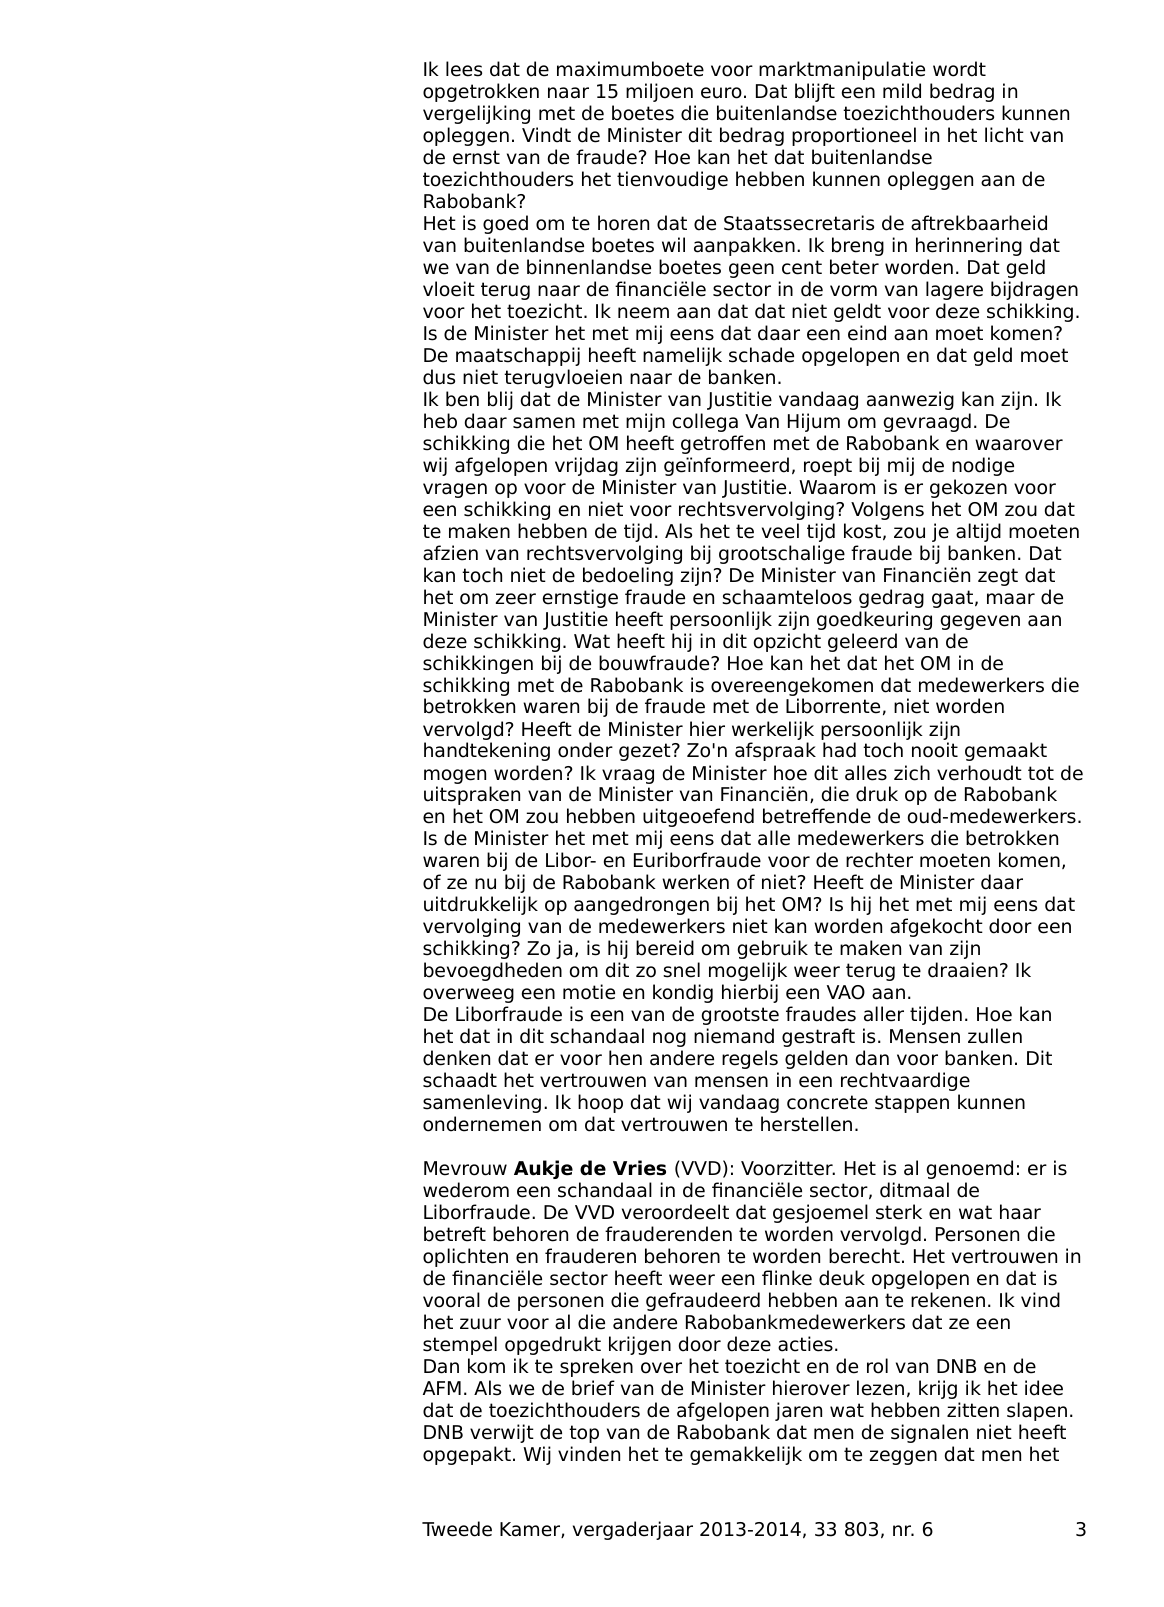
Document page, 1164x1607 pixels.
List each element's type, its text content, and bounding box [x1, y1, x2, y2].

text Mevrouw Aukje de Vries (VVD): Voorzitter. Het is al genoemd: er is wederom een schandaal in de financiële sector, ditmaal de Liborfraude. De VVD veroordeelt dat gesjoemel sterk en wat haar betreft behoren de frauderenden te worden vervolgd. Personen die oplichten en frauderen behoren te worden berecht. Het vertrouwen in de financiële sector heeft weer een flinke deuk opgelopen en dat is vooral de personen die gefraudeerd hebben aan te rekenen. Ik vind het zuur voor al die andere Rabobankmedewerkers dat ze een stempel opgedrukt krijgen door deze acties. [422, 1158, 1087, 1356]
text Ik ben blij dat de Minister van Justitie vandaag aanwezig kan zijn. Ik heb daar samen met mijn collega Van Hijum om gevraagd. De schikking die het OM heeft getroffen met de Rabobank en waarover wij afgelopen vrijdag zijn geïnformeerd, roept bij mij de nodige vragen op voor de Minister van Justitie. Waarom is er gekozen voor een schikking en niet voor rechtsvervolging? Volgens het OM zou dat te maken hebben de tijd. Als het te veel tijd kost, zou je altijd moeten afzien van rechtsvervolging bij grootschalige fraude bij banken. Dat kan toch niet de bedoeling zijn? De Minister van Financiën zegt dat het om zeer ernstige fraude en schaamteloos gedrag gaat, maar de Minister van Justitie heeft persoonlijk zijn goedkeuring gegeven aan deze schikking. Wat heeft hij in dit opzicht geleerd van de schikkingen bij de bouwfraude? Hoe kan het dat het OM in de schikking met de Rabobank is overeengekomen dat medewerkers die betrokken waren bij de fraude met de Liborrente, niet worden vervolgd? Heeft de Minister hier werkelijk persoonlijk zijn handtekening onder gezet? Zo'n afspraak had toch nooit gemaakt mogen worden? Ik vraag de Minister hoe dit alles zich verhoudt tot de uitspraken van de Minister van Financiën, die druk op de Rabobank en het OM zou hebben uitgeoefend betreffende de oud-medewerkers. Is de Minister het met mij eens dat alle medewerkers die betrokken waren bij de Libor- en Euriborfraude voor de rechter moeten komen, of ze nu bij de Rabobank werken of niet? Heeft de Minister daar uitdrukkelijk op aangedrongen bij het OM? Is hij het met mij eens dat vervolging van de medewerkers niet kan worden afgekocht door een schikking? Zo ja, is hij bereid om gebruik te maken van zijn bevoegdheden om dit zo snel mogelijk weer terug te draaien? Ik overweeg een motie en kondig hierbij een VAO aan. [422, 389, 1087, 1004]
text Dan kom ik te spreken over het toezicht en de rol van DNB en de AFM. Als we de brief van de Minister hierover lezen, krijg ik het idee dat de toezichthouders de afgelopen jaren wat hebben zitten slapen. DNB verwijt de top van de Rabobank dat men de signalen niet heeft opgepakt. Wij vinden het te gemakkelijk om te zeggen dat men het [422, 1356, 1087, 1466]
text Het is goed om te horen dat de Staatssecretaris de aftrekbaarheid van buitenlandse boetes wil aanpakken. Ik breng in herinnering dat we van de binnenlandse boetes geen cent beter worden. Dat geld vloeit terug naar de financiële sector in de vorm van lagere bijdragen voor het toezicht. Ik neem aan dat dat niet geldt voor deze schikking. Is de Minister het met mij eens dat daar een eind aan moet komen? De maatschappij heeft namelijk schade opgelopen en dat geld moet dus niet terugvloeien naar de banken. [422, 213, 1087, 389]
text De Liborfraude is een van de grootste fraudes aller tijden. Hoe kan het dat in dit schandaal nog niemand gestraft is. Mensen zullen denken dat er voor hen andere regels gelden dan voor banken. Dit schaadt het vertrouwen van mensen in een rechtvaardige samenleving. Ik hoop dat wij vandaag concrete stappen kunnen ondernemen om dat vertrouwen te herstellen. [422, 1004, 1087, 1136]
text Ik lees dat de maximumboete voor marktmanipulatie wordt opgetrokken naar 15 miljoen euro. Dat blijft een mild bedrag in vergelijking met de boetes die buitenlandse toezichthouders kunnen opleggen. Vindt de Minister dit bedrag proportioneel in het licht van de ernst van de fraude? Hoe kan het dat buitenlandse toezichthouders het tienvoudige hebben kunnen opleggen aan de Rabobank? [422, 59, 1087, 213]
